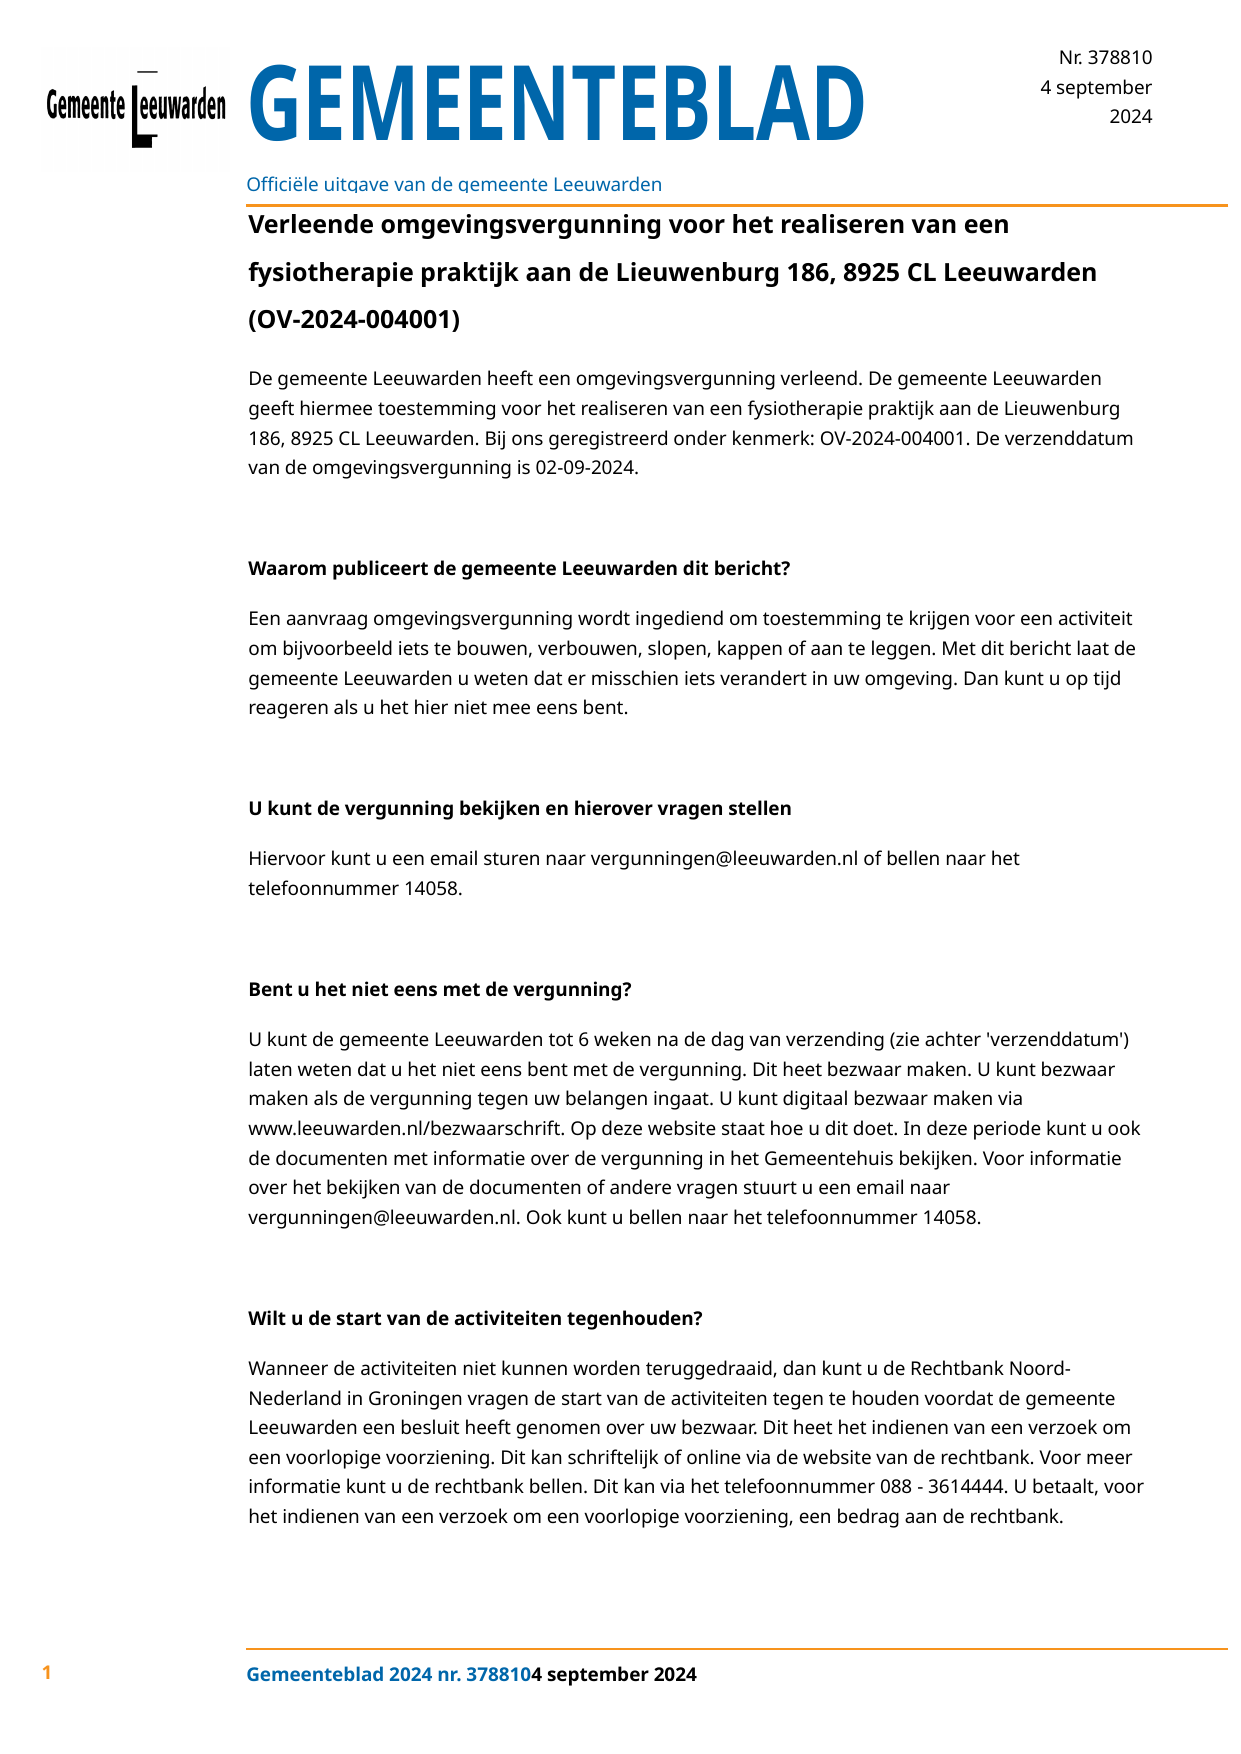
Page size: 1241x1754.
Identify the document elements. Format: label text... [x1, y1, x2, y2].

text Waarom publiceert de gemeente Leeuwarden dit bericht? [248, 555, 1152, 581]
text Een aanvraag omgevingsvergunning wordt ingediend om toestemming te krijgen voor een activiteit om bijvoorbeeld iets te bouwen, verbouwen, slopen, kappen of aan te leggen. Met dit bericht laat de gemeente Leeuwarden u weten dat er misschien iets verandert in uw omgeving. Dan kunt u op tijd reageren als u het hier niet mee eens bent. [248, 606, 1152, 720]
text Wanneer de activiteiten niet kunnen worden teruggedraaid, dan kunt u de Rechtbank Noord-Nederland in Groningen vragen de start van de activiteiten tegen te houden voordat de gemeente Leeuwarden een besluit heeft genomen over uw bezwaar. Dit heet het indienen van een verzoek om een voorlopige voorziening. Dit kan schriftelijk of online via de website van de rechtbank. Voor meer informatie kunt u de rechtbank bellen. Dit kan via het telefoonnummer 088 - 3614444. U betaalt, voor het indienen van een verzoek om een voorlopige voorziening, een bedrag aan de rechtbank. [248, 1355, 1152, 1529]
text U kunt de gemeente Leeuwarden tot 6 weken na de dag van verzending (zie achter 'verzenddatum') laten weten dat u het niet eens bent met de vergunning. Dit heet bezwaar maken. U kunt bezwaar maken als de vergunning tegen uw belangen ingaat. U kunt digitaal bezwaar maken via www.leeuwarden.nl/bezwaarschrift. Op deze website staat hoe u dit doet. In deze periode kunt u ook de documenten met informatie over de vergunning in het Gemeentehuis bekijken. Voor informatie over het bekijken van de documenten of andere vragen stuurt u een email naar vergunningen@leeuwarden.nl. Ook kunt u bellen naar het telefoonnummer 14058. [248, 1026, 1152, 1229]
text De gemeente Leeuwarden heeft een omgevingsvergunning verleend. De gemeente Leeuwarden geeft hiermee toestemming voor het realiseren van een fysiotherapie praktijk aan de Lieuwenburg 186, 8925 CL Leeuwarden. Bij ons geregistreerd onder kenmerk: OV-2024-004001. De verzenddatum van de omgevingsvergunning is 02-09-2024. [248, 366, 1152, 480]
text Bent u het niet eens met de vergunning? [248, 976, 1152, 1002]
text Wilt u de start van de activiteiten tegenhouden? [248, 1305, 1152, 1330]
text U kunt de vergunning bekijken en hierover vragen stellen [248, 795, 1152, 821]
picture [41, 47, 231, 172]
text Verleende omgevingsvergunning voor het realiseren van een fysiotherapie praktijk aan de Lieuwenburg 186, 8925 CL Leeuwarden (OV-2024-004001) [248, 207, 1152, 336]
text Hiervoor kunt u een email sturen naar vergunningen@leeuwarden.nl of bellen naar het telefoonnummer 14058. [248, 846, 1152, 901]
